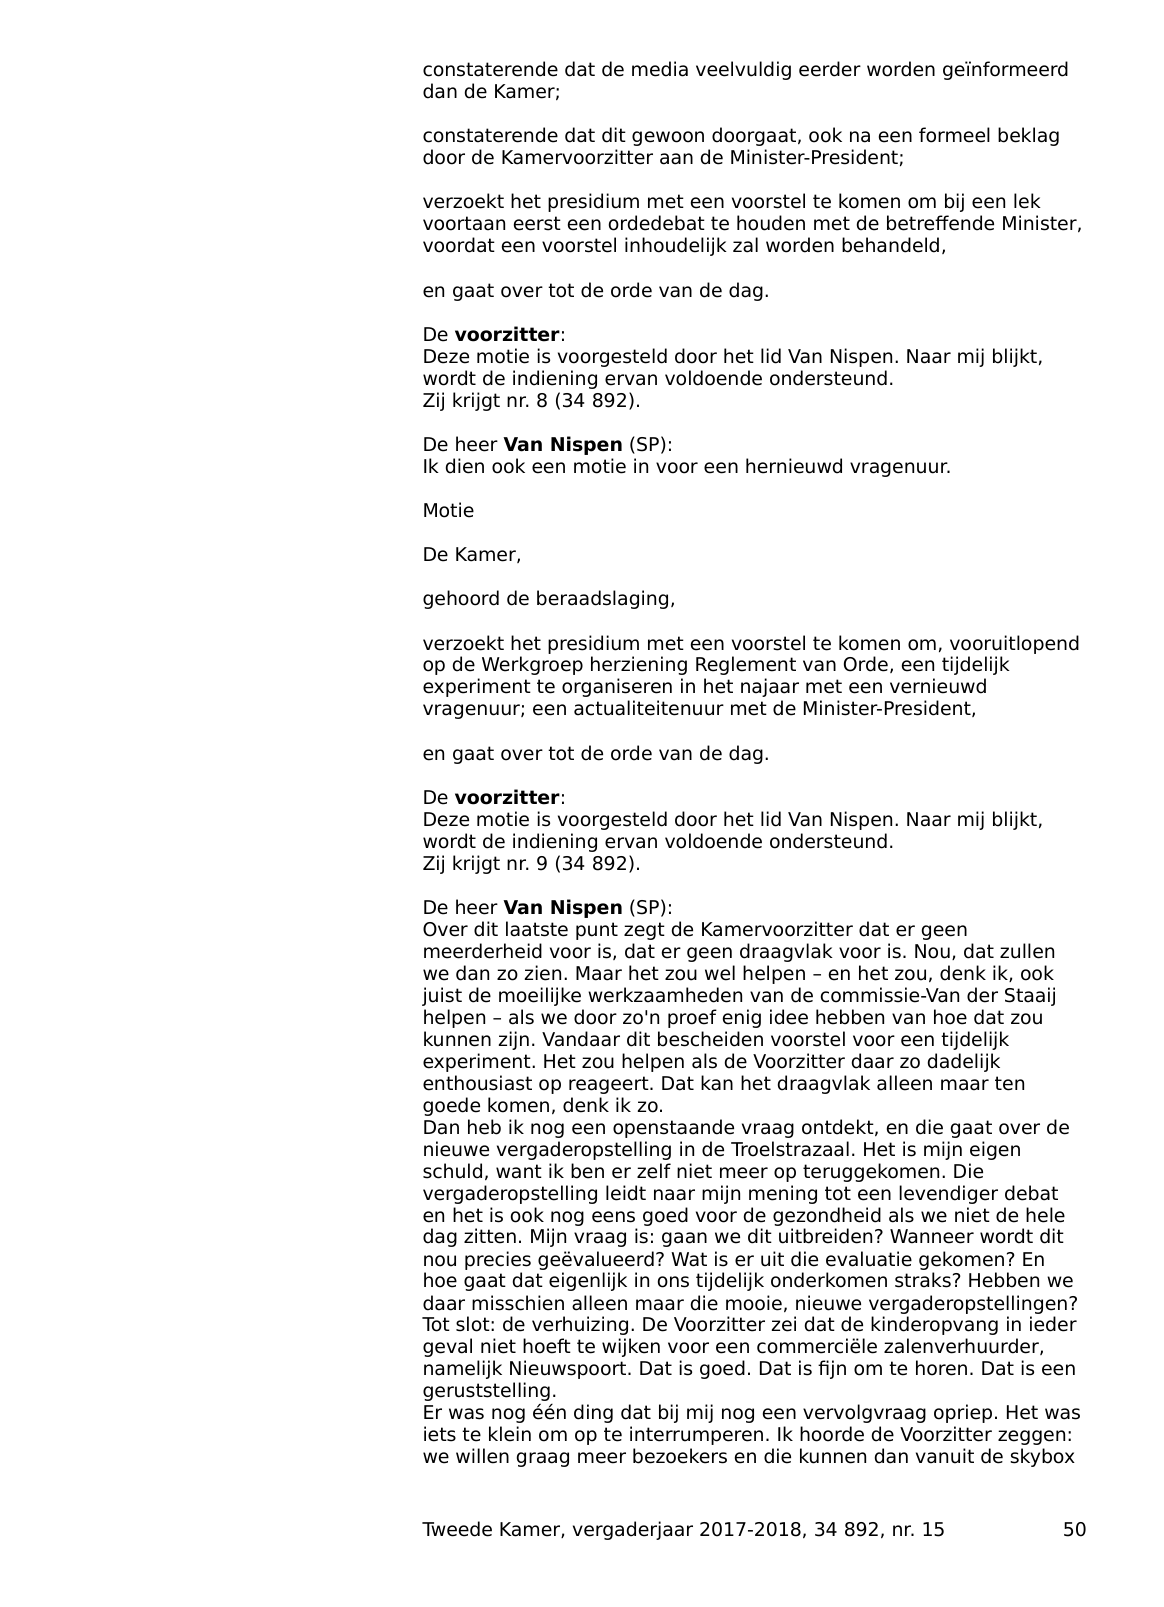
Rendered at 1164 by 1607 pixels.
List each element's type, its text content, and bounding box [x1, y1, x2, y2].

text Tot slot: de verhuizing. De Voorzitter zei dat de kinderopvang in ieder geval niet hoeft te wijken voor een commerciële zalenverhuurder, namelijk Nieuwspoort. Dat is goed. Dat is fijn om te horen. Dat is een geruststelling. [422, 1314, 1087, 1402]
text Dan heb ik nog een openstaande vraag ontdekt, en die gaat over de nieuwe vergaderopstelling in de Troelstrazaal. Het is mijn eigen schuld, want ik ben er zelf niet meer op teruggekomen. Die vergaderopstelling leidt naar mijn mening tot een levendiger debat en het is ook nog eens goed voor de gezondheid als we niet de hele dag zitten. Mijn vraag is: gaan we dit uitbreiden? Wanneer wordt dit nou precies geëvalueerd? Wat is er uit die evaluatie gekomen? En hoe gaat dat eigenlijk in ons tijdelijk onderkomen straks? Hebben we daar misschien alleen maar die mooie, nieuwe vergaderopstellingen? [422, 1117, 1087, 1314]
text De Kamer, [422, 544, 1087, 566]
text Er was nog één ding dat bij mij nog een vervolgvraag opriep. Het was iets te klein om op te interrumperen. Ik hoorde de Voorzitter zeggen: we willen graag meer bezoekers en die kunnen dan vanuit de skybox [422, 1402, 1087, 1468]
text Ik dien ook een motie in voor een hernieuwd vragenuur. [422, 456, 1087, 478]
text verzoekt het presidium met een voorstel te komen om bij een lek voortaan eerst een ordedebat te houden met de betreffende Minister, voordat een voorstel inhoudelijk zal worden behandeld, [422, 191, 1087, 257]
text Over dit laatste punt zegt de Kamervoorzitter dat er geen meerderheid voor is, dat er geen draagvlak voor is. Nou, dat zullen we dan zo zien. Maar het zou wel helpen – en het zou, denk ik, ook juist de moeilijke werkzaamheden van de commissie-Van der Staaij helpen – als we door zo'n proef enig idee hebben van hoe dat zou kunnen zijn. Vandaar dit bescheiden voorstel voor een tijdelijk experiment. Het zou helpen als de Voorzitter daar zo dadelijk enthousiast op reageert. Dat kan het draagvlak alleen maar ten goede komen, denk ik zo. [422, 919, 1087, 1117]
text verzoekt het presidium met een voorstel te komen om, vooruitlopend op de Werkgroep herziening Reglement van Orde, een tijdelijk experiment te organiseren in het najaar met een vernieuwd vragenuur; een actualiteitenuur met de Minister-President, [422, 632, 1087, 720]
text en gaat over tot de orde van de dag. [422, 742, 1087, 764]
text gehoord de beraadslaging, [422, 588, 1087, 610]
text De voorzitter: [422, 787, 1087, 809]
text constaterende dat de media veelvuldig eerder worden geïnformeerd dan de Kamer; [422, 59, 1087, 103]
text Zij krijgt nr. 9 (34 892). [422, 853, 1087, 874]
text Motie [422, 500, 1087, 522]
text constaterende dat dit gewoon doorgaat, ook na een formeel beklag door de Kamervoorzitter aan de Minister-President; [422, 125, 1087, 169]
text De heer Van Nispen (SP): [422, 434, 1087, 456]
text De heer Van Nispen (SP): [422, 897, 1087, 919]
text Deze motie is voorgesteld door het lid Van Nispen. Naar mij blijkt, wordt de indiening ervan voldoende ondersteund. [422, 346, 1087, 389]
text Zij krijgt nr. 8 (34 892). [422, 389, 1087, 412]
text en gaat over tot de orde van de dag. [422, 279, 1087, 301]
text Deze motie is voorgesteld door het lid Van Nispen. Naar mij blijkt, wordt de indiening ervan voldoende ondersteund. [422, 809, 1087, 853]
text De voorzitter: [422, 324, 1087, 346]
